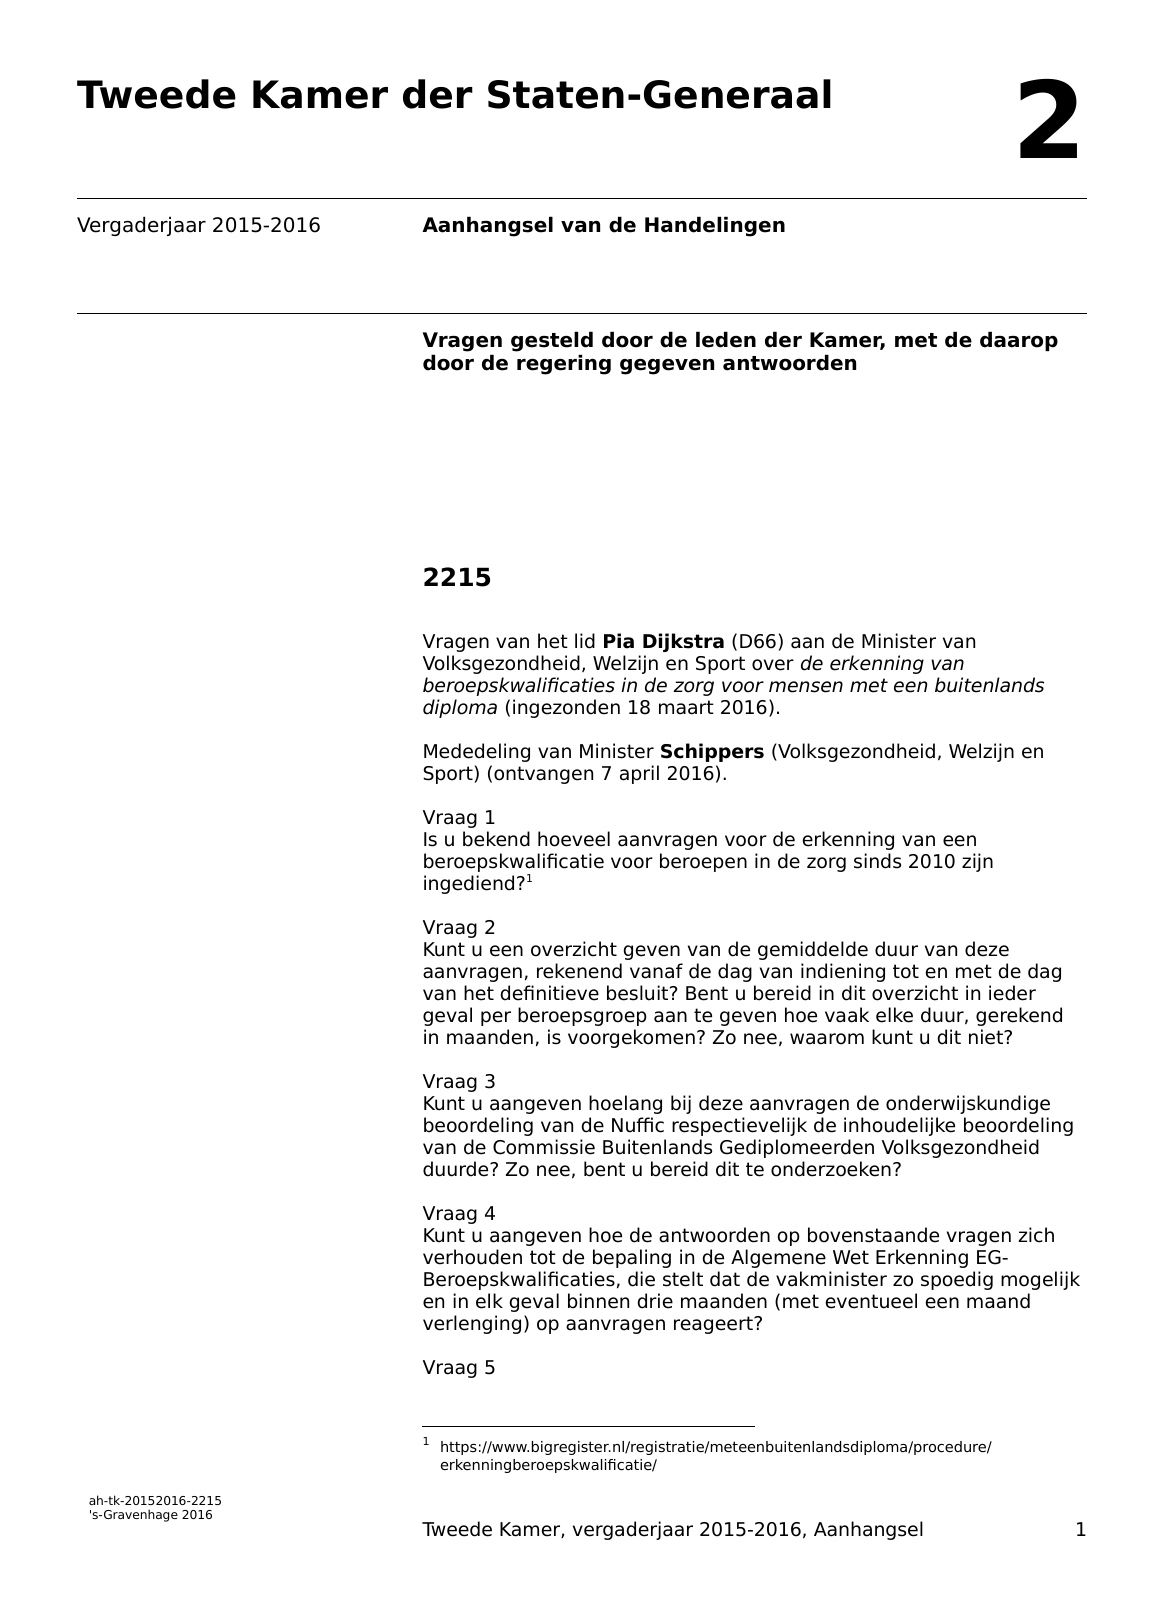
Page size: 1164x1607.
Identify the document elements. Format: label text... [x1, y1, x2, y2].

table_header 2 [886, 59, 1087, 198]
text Kunt u aangeven hoelang bij deze aanvragen de onderwijskundige beoordeling van de Nuffic respectievelijk de inhoudelijke beoordeling van de Commissie Buitenlands Gediplomeerden Volksgezondheid duurde? Zo nee, bent u bereid dit te onderzoeken? [422, 1093, 1087, 1181]
text https://www.bigregister.nl/registratie/meteenbuitenlandsdiploma/procedure/erkenningberoepskwalificatie/ [422, 1435, 1087, 1474]
text Vragen van het lid Pia Dijkstra (D66) aan de Minister van Volksgezondheid, Welzijn en Sport over de erkenning van beroepskwalificaties in de zorg voor mensen met een buitenlands diploma (ingezonden 18 maart 2016). [422, 631, 1087, 718]
text Vraag 4 [422, 1203, 1087, 1225]
text Vraag 2 [422, 917, 1087, 939]
text Is u bekend hoeveel aanvragen voor de erkenning van een beroepskwalificatie voor beroepen in de zorg sinds 2010 zijn ingediend? [422, 829, 1087, 895]
text Vraag 3 [422, 1071, 1087, 1093]
text Kunt u aangeven hoe de antwoorden op bovenstaande vragen zich verhouden tot de bepaling in de Algemene Wet Erkenning EG-Beroepskwalificaties, die stelt dat de vakminister zo spoedig mogelijk en in elk geval binnen drie maanden (met eventueel een maand verlenging) op aanvragen reageert? [422, 1225, 1087, 1335]
text Vraag 1 [422, 807, 1087, 829]
text Mededeling van Minister Schippers (Volksgezondheid, Welzijn en Sport) (ontvangen 7 april 2016). [422, 741, 1087, 785]
table_cell Vragen gesteld door de leden der Kamer, met de daarop door de regering gegeven antwoorden [422, 314, 1087, 376]
text ah-tk-20152016-2215 [88, 1494, 323, 1508]
table_header Tweede Kamer der Staten-Generaal [77, 59, 886, 198]
text 2215 [422, 563, 1087, 592]
text 's-Gravenhage 2016 [88, 1508, 323, 1522]
text Vraag 5 [422, 1357, 1087, 1379]
table_cell Vergaderjaar 2015-2016 [77, 199, 422, 313]
table_cell [77, 314, 422, 376]
table_cell Aanhangsel van de Handelingen [422, 199, 1087, 313]
text Kunt u een overzicht geven van de gemiddelde duur van deze aanvragen, rekenend vanaf de dag van indiening tot en met de dag van het definitieve besluit? Bent u bereid in dit overzicht in ieder geval per beroepsgroep aan te geven hoe vaak elke duur, gerekend in maanden, is voorgekomen? Zo nee, waarom kunt u dit niet? [422, 939, 1087, 1049]
